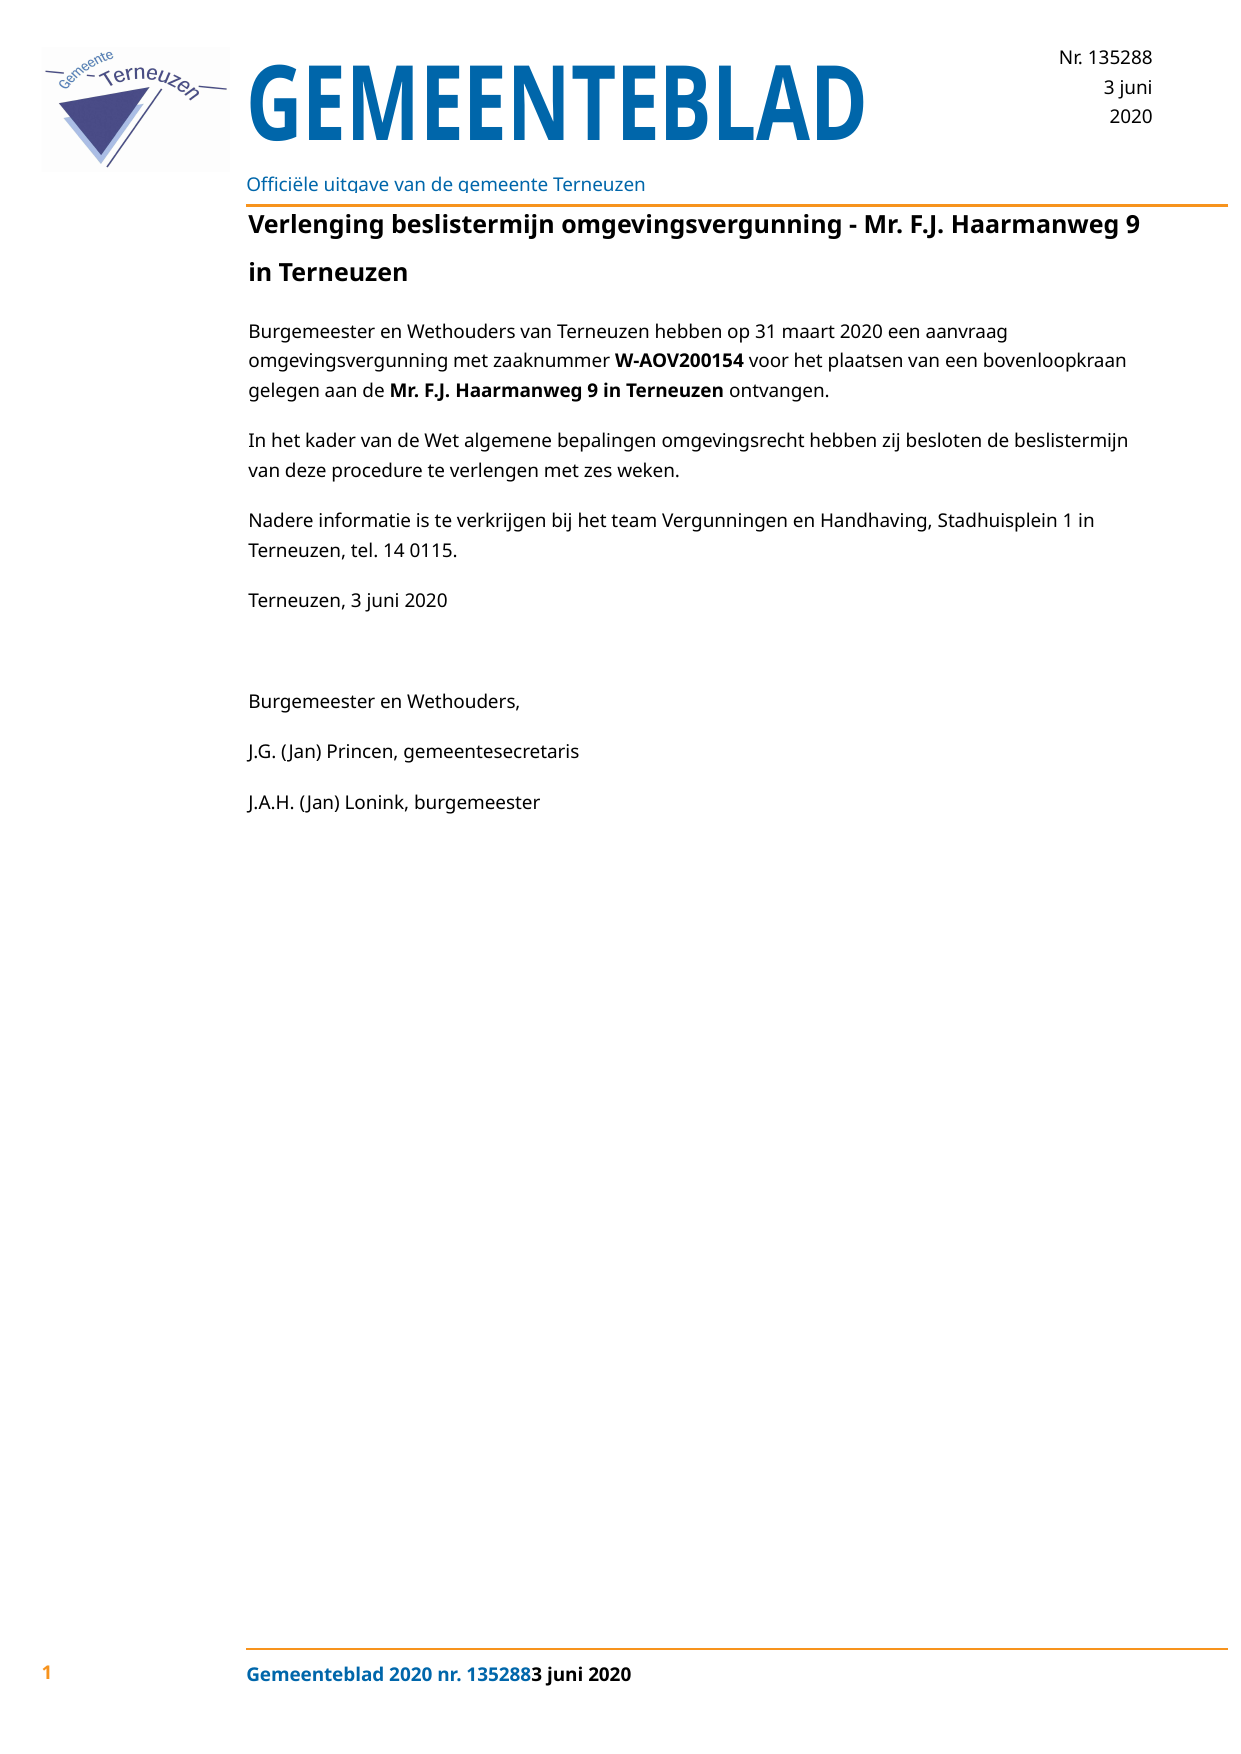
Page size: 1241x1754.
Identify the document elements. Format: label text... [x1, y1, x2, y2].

text J.A.H. (Jan) Lonink, burgemeester [248, 789, 1152, 815]
text Terneuzen, 3 juni 2020 [248, 587, 1152, 613]
text Nadere informatie is te verkrijgen bij het team Vergunningen en Handhaving, Stadhuisplein 1 in Terneuzen, tel. 14 0115. [248, 507, 1152, 563]
text Verlenging beslistermijn omgevingsvergunning - Mr. F.J. Haarmanweg 9 in Terneuzen [248, 207, 1152, 288]
text Burgemeester en Wethouders, [248, 688, 1152, 714]
text J.G. (Jan) Princen, gemeentesecretaris [248, 739, 1152, 764]
text Burgemeester en Wethouders van Terneuzen hebben op 31 maart 2020 een aanvraag omgevingsvergunning met zaaknummer W-AOV200154 voor het plaatsen van een bovenloopkraan gelegen aan de Mr. F.J. Haarmanweg 9 in Terneuzen ontvangen. [248, 318, 1152, 403]
text In het kader van de Wet algemene bepalingen omgevingsrecht hebben zij besloten de beslistermijn van deze procedure te verlengen met zes weken. [248, 427, 1152, 483]
picture [41, 47, 231, 172]
